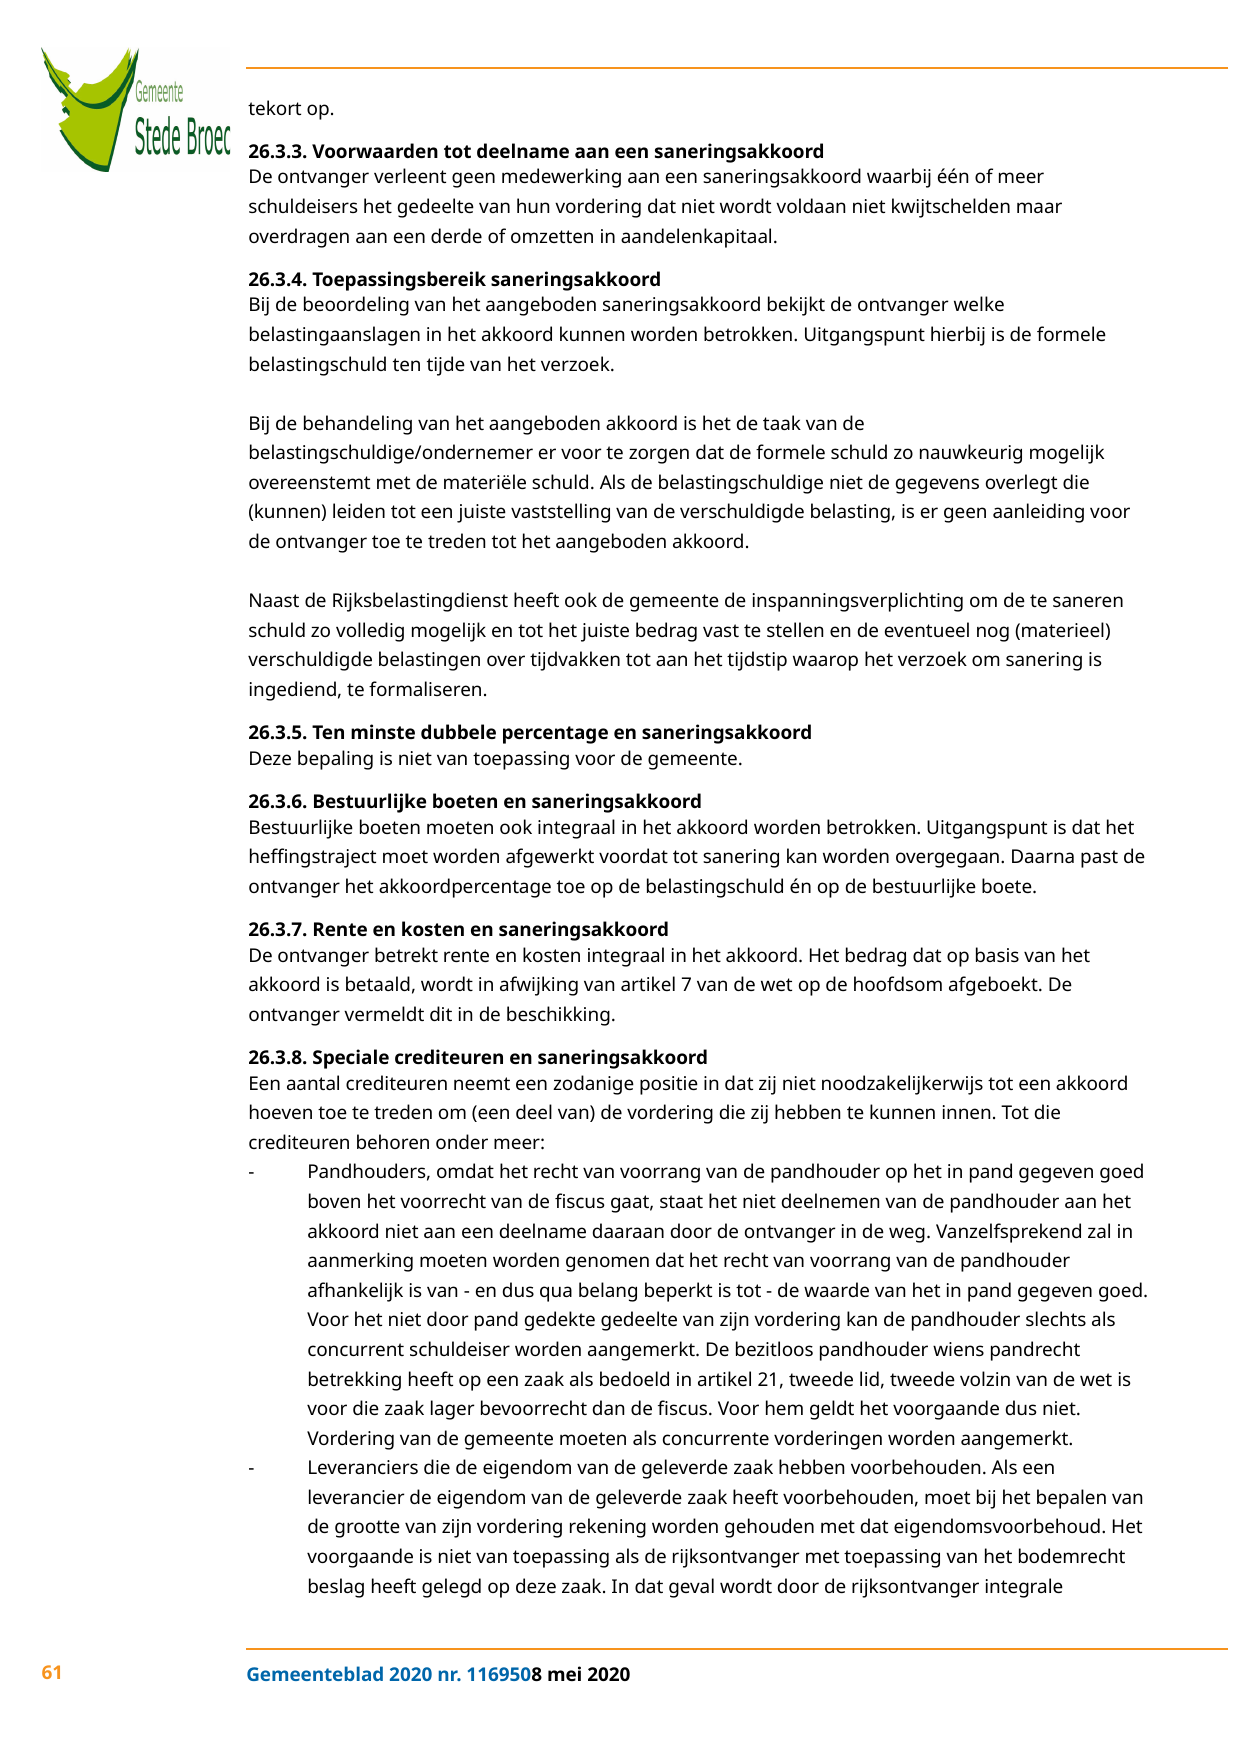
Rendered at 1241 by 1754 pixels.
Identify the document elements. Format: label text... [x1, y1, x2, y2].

picture [41, 47, 231, 172]
text Bestuurlijke boeten moeten ook integraal in het akkoord worden betrokken. Uitgangspunt is dat het heffingstraject moet worden afgewerkt voordat tot sanering kan worden overgegaan. Daarna past de ontvanger het akkoordpercentage toe op de belastingschuld én op de bestuurlijke boete. [248, 814, 1152, 899]
text Een aantal crediteuren neemt een zodanige positie in dat zij niet noodzakelijkerwijs tot een akkoord hoeven toe te treden om (een deel van) de vordering die zij hebben te kunnen innen. Tot die crediteuren behoren onder meer: [248, 1070, 1152, 1155]
text 26.3.3. Voorwaarden tot deelname aan een saneringsakkoord [248, 138, 1152, 164]
text Bij de behandeling van het aangeboden akkoord is het de taak van de belastingschuldige/ondernemer er voor te zorgen dat de formele schuld zo nauwkeurig mogelijk overeenstemt met de materiële schuld. Als de belastingschuldige niet de gegevens overlegt die (kunnen) leiden tot een juiste vaststelling van de verschuldigde belasting, is er geen aanleiding voor de ontvanger toe te treden tot het aangeboden akkoord. [248, 410, 1152, 554]
text 26.3.8. Speciale crediteuren en saneringsakkoord [248, 1044, 1152, 1070]
text tekort op. [248, 95, 1152, 121]
text 26.3.6. Bestuurlijke boeten en saneringsakkoord [248, 788, 1152, 814]
text 26.3.4. Toepassingsbereik saneringsakkoord [248, 266, 1152, 292]
text Bij de beoordeling van het aangeboden saneringsakkoord bekijkt de ontvanger welke belastingaanslagen in het akkoord kunnen worden betrokken. Uitgangspunt hierbij is de formele belastingschuld ten tijde van het verzoek. [248, 292, 1152, 377]
text De ontvanger betrekt rente en kosten integraal in het akkoord. Het bedrag dat op basis van het akkoord is betaald, wordt in afwijking van artikel 7 van de wet op de hoofdsom afgeboekt. De ontvanger vermeldt dit in de beschikking. [248, 942, 1152, 1027]
text Naast de Rijksbelastingdienst heeft ook de gemeente de inspanningsverplichting om de te saneren schuld zo volledig mogelijk en tot het juiste bedrag vast te stellen en de eventueel nog (materieel) verschuldigde belastingen over tijdvakken tot aan het tijdstip waarop het verzoek om sanering is ingediend, te formaliseren. [248, 587, 1152, 702]
list Leveranciers die de eigendom van de geleverde zaak hebben voorbehouden. Als een leverancier de eigendom van de geleverde zaak heeft voorbehouden, moet bij het bepalen van de grootte van zijn vordering rekening worden gehouden met dat eigendomsvoorbehoud. Het voorgaande is niet van toepassing als de rijksontvanger met toepassing van het bodemrecht beslag heeft gelegd op deze zaak. In dat geval wordt door de rijksontvanger integrale [248, 1454, 1152, 1599]
text Deze bepaling is niet van toepassing voor de gemeente. [248, 745, 1152, 771]
text 26.3.7. Rente en kosten en saneringsakkoord [248, 916, 1152, 942]
list Pandhouders, omdat het recht van voorrang van de pandhouder op het in pand gegeven goed boven het voorrecht van de fiscus gaat, staat het niet deelnemen van de pandhouder aan het akkoord niet aan een deelname daaraan door de ontvanger in de weg. Vanzelfsprekend zal in aanmerking moeten worden genomen dat het recht van voorrang van de pandhouder afhankelijk is van - en dus qua belang beperkt is tot - de waarde van het in pand gegeven goed. Voor het niet door pand gedekte gedeelte van zijn vordering kan de pandhouder slechts als concurrent schuldeiser worden aangemerkt. De bezitloos pandhouder wiens pandrecht betrekking heeft op een zaak als bedoeld in artikel 21, tweede lid, tweede volzin van de wet is voor die zaak lager bevoorrecht dan de fiscus. Voor hem geldt het voorgaande dus niet. Vordering van de gemeente moeten als concurrente vorderingen worden aangemerkt. [248, 1159, 1152, 1451]
text 26.3.5. Ten minste dubbele percentage en saneringsakkoord [248, 719, 1152, 745]
text De ontvanger verleent geen medewerking aan een saneringsakkoord waarbij één of meer schuldeisers het gedeelte van hun vordering dat niet wordt voldaan niet kwijtschelden maar overdragen aan een derde of omzetten in aandelenkapitaal. [248, 164, 1152, 248]
